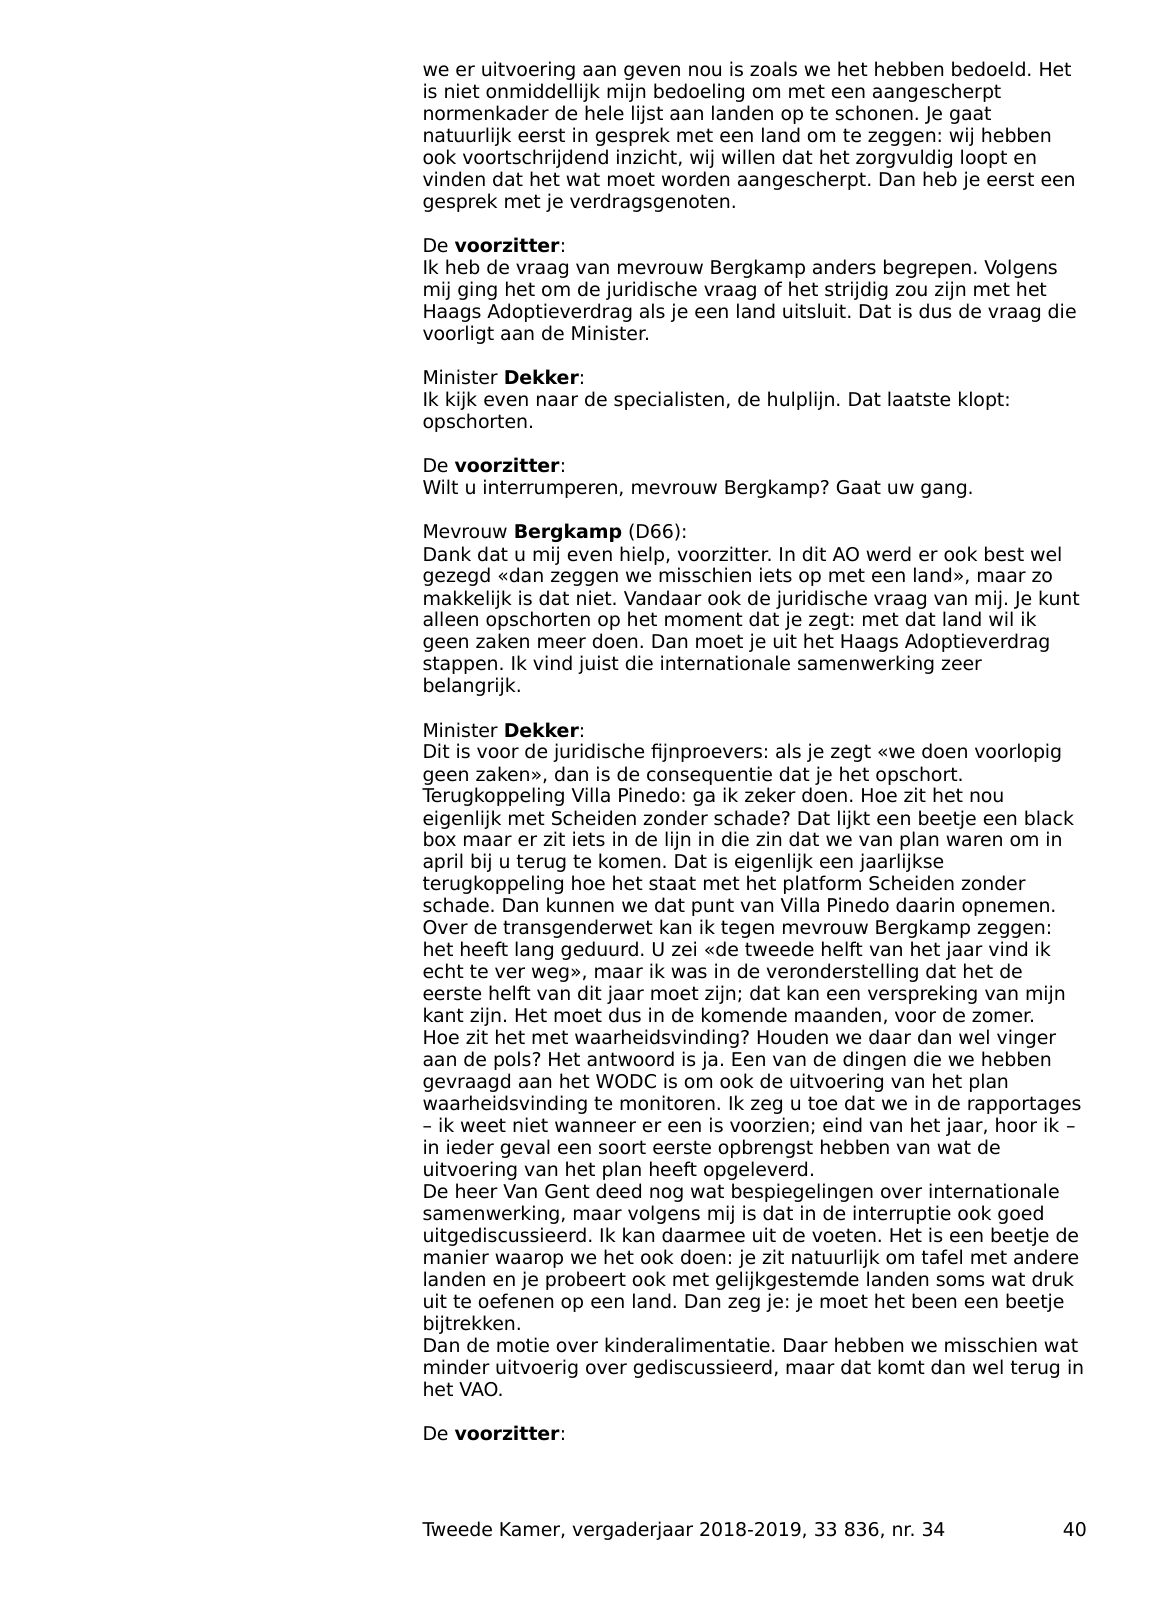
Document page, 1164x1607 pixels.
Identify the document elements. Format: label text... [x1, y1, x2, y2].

text De heer Van Gent deed nog wat bespiegelingen over internationale samenwerking, maar volgens mij is dat in de interruptie ook goed uitgediscussieerd. Ik kan daarmee uit de voeten. Het is een beetje de manier waarop we het ook doen: je zit natuurlijk om tafel met andere landen en je probeert ook met gelijkgestemde landen soms wat druk uit te oefenen op een land. Dan zeg je: je moet het been een beetje bijtrekken. [422, 1181, 1087, 1335]
text De voorzitter: [422, 235, 1087, 257]
text Ik heb de vraag van mevrouw Bergkamp anders begrepen. Volgens mij ging het om de juridische vraag of het strijdig zou zijn met het Haags Adoptieverdrag als je een land uitsluit. Dat is dus de vraag die voorligt aan de Minister. [422, 257, 1087, 345]
text Dit is voor de juridische fijnproevers: als je zegt «we doen voorlopig geen zaken», dan is de consequentie dat je het opschort. [422, 741, 1087, 785]
text Over de transgenderwet kan ik tegen mevrouw Bergkamp zeggen: het heeft lang geduurd. U zei «de tweede helft van het jaar vind ik echt te ver weg», maar ik was in de veronderstelling dat het de eerste helft van dit jaar moet zijn; dat kan een verspreking van mijn kant zijn. Het moet dus in de komende maanden, voor de zomer. [422, 917, 1087, 1027]
text De voorzitter: [422, 1423, 1087, 1445]
text Hoe zit het met waarheidsvinding? Houden we daar dan wel vinger aan de pols? Het antwoord is ja. Een van de dingen die we hebben gevraagd aan het WODC is om ook de uitvoering van het plan waarheidsvinding te monitoren. Ik zeg u toe dat we in de rapportages – ik weet niet wanneer er een is voorzien; eind van het jaar, hoor ik – in ieder geval een soort eerste opbrengst hebben van wat de uitvoering van het plan heeft opgeleverd. [422, 1027, 1087, 1181]
text Ik kijk even naar de specialisten, de hulplijn. Dat laatste klopt: opschorten. [422, 389, 1087, 433]
text Terugkoppeling Villa Pinedo: ga ik zeker doen. Hoe zit het nou eigenlijk met Scheiden zonder schade? Dat lijkt een beetje een black box maar er zit iets in de lijn in die zin dat we van plan waren om in april bij u terug te komen. Dat is eigenlijk een jaarlijkse terugkoppeling hoe het staat met het platform Scheiden zonder schade. Dan kunnen we dat punt van Villa Pinedo daarin opnemen. [422, 785, 1087, 917]
text Wilt u interrumperen, mevrouw Bergkamp? Gaat uw gang. [422, 477, 1087, 499]
text Dank dat u mij even hielp, voorzitter. In dit AO werd er ook best wel gezegd «dan zeggen we misschien iets op met een land», maar zo makkelijk is dat niet. Vandaar ook de juridische vraag van mij. Je kunt alleen opschorten op het moment dat je zegt: met dat land wil ik geen zaken meer doen. Dan moet je uit het Haags Adoptieverdrag stappen. Ik vind juist die internationale samenwerking zeer belangrijk. [422, 543, 1087, 697]
text Minister Dekker: [422, 367, 1087, 389]
text Dan de motie over kinderalimentatie. Daar hebben we misschien wat minder uitvoerig over gediscussieerd, maar dat komt dan wel terug in het VAO. [422, 1335, 1087, 1401]
text Mevrouw Bergkamp (D66): [422, 521, 1087, 543]
text Minister Dekker: [422, 719, 1087, 741]
text De voorzitter: [422, 455, 1087, 477]
text we er uitvoering aan geven nou is zoals we het hebben bedoeld. Het is niet onmiddellijk mijn bedoeling om met een aangescherpt normenkader de hele lijst aan landen op te schonen. Je gaat natuurlijk eerst in gesprek met een land om te zeggen: wij hebben ook voortschrijdend inzicht, wij willen dat het zorgvuldig loopt en vinden dat het wat moet worden aangescherpt. Dan heb je eerst een gesprek met je verdragsgenoten. [422, 59, 1087, 213]
